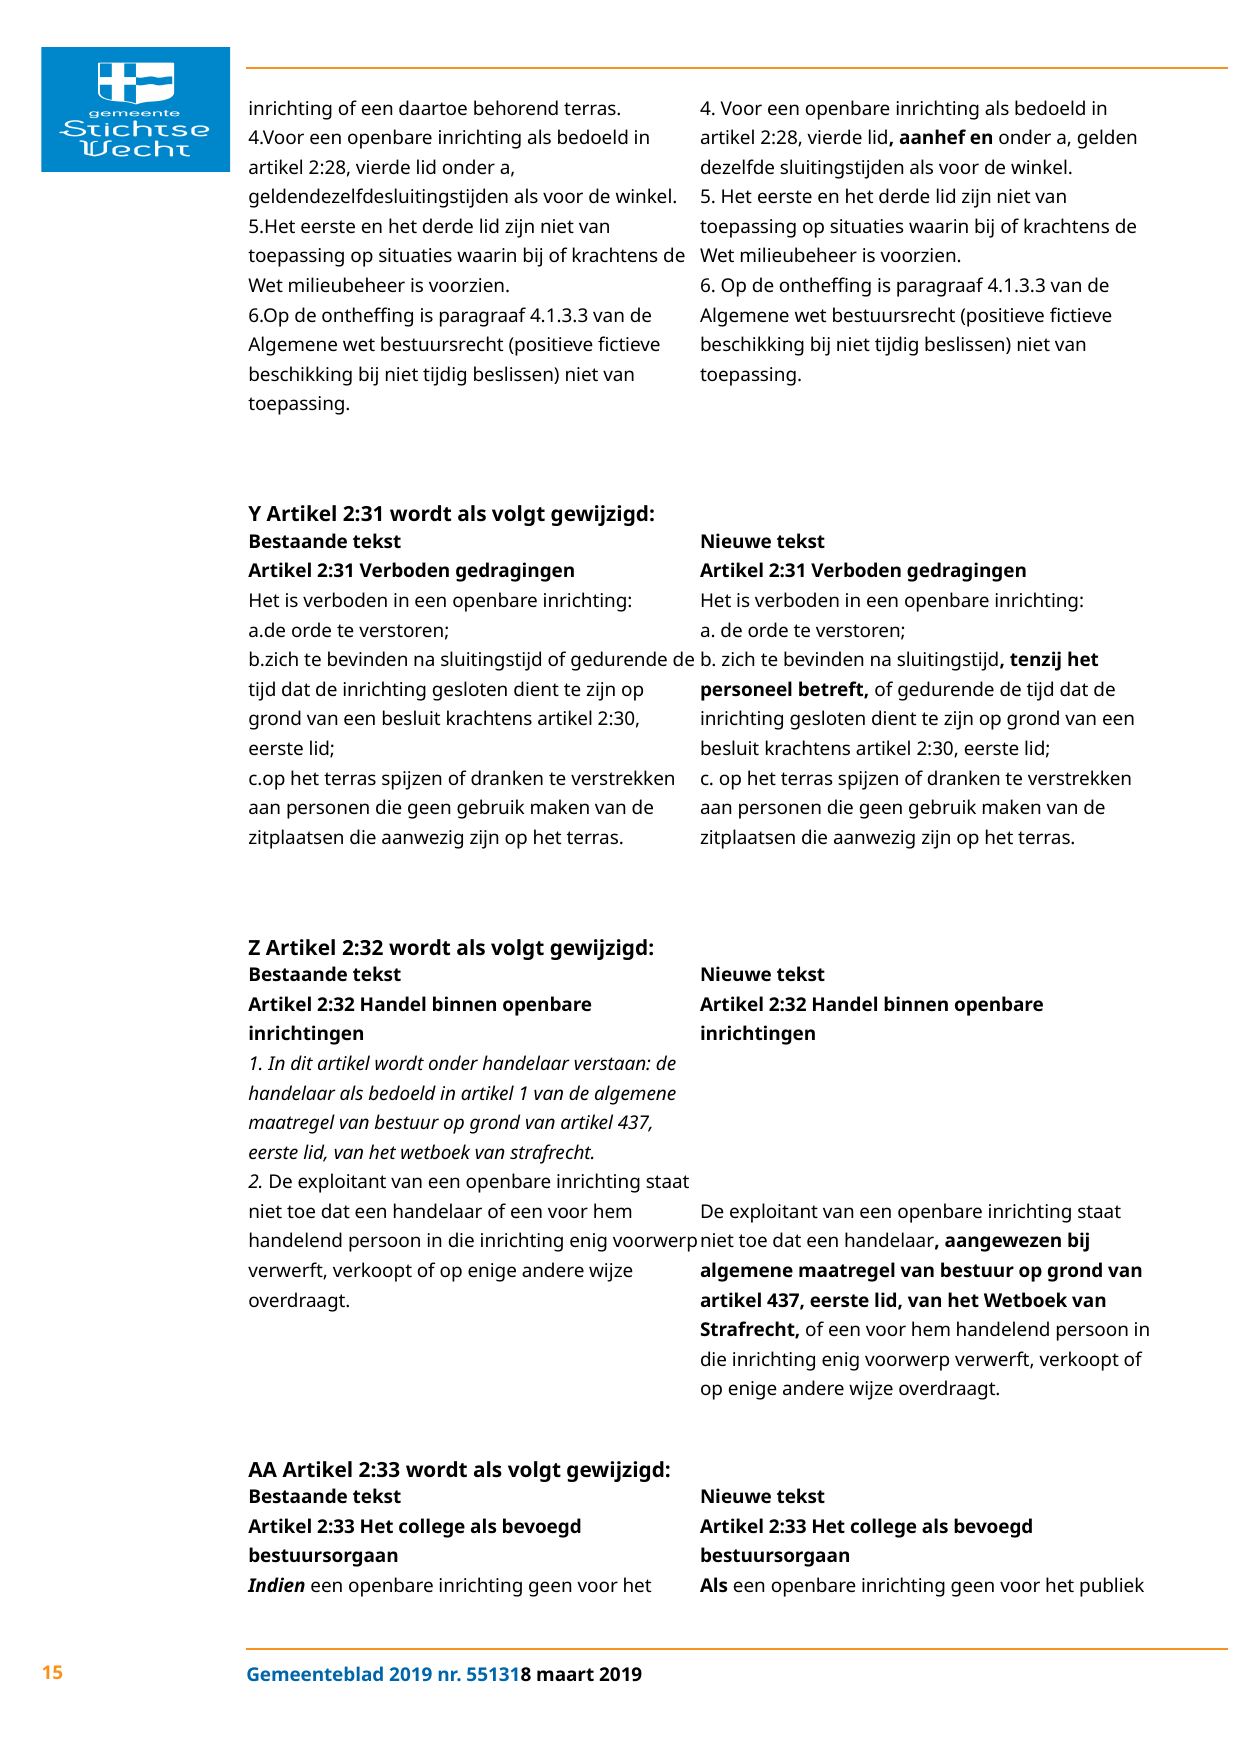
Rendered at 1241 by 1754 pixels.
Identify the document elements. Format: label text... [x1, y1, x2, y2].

table_header Bestaande tekst Artikel 2:32 Handel binnen openbare inrichtingen 1. In dit artikel wordt onder handelaar verstaan: de handelaar als bedoeld in artikel 1 van de algemene maatregel van bestuur op grond van artikel 437, eerste lid, van het wetboek van strafrecht. 2. De exploitant van een openbare inrichting staat niet toe dat een handelaar of een voor hem handelend persoon in die inrichting enig voorwerp verwerft, verkoopt of op enige andere wijze overdraagt. [248, 961, 700, 1401]
table_header Bestaande tekst Artikel 2:31 Verboden gedragingen Het is verboden in een openbare inrichting: a.de orde te verstoren; b.zich te bevinden na sluitingstijd of gedurende de tijd dat de inrichting gesloten dient te zijn op grond van een besluit krachtens artikel 2:30, eerste lid; c.op het terras spijzen of dranken te verstrekken aan personen die geen gebruik maken van de zitplaatsen die aanwezig zijn op het terras. [248, 528, 700, 879]
text AA Artikel 2:33 wordt als volgt gewijzigd: [248, 1455, 1152, 1483]
table_header 4. Voor een openbare inrichting als bedoeld in artikel 2:28, vierde lid, aanhef en onder a, gelden dezelfde sluitingstijden als voor de winkel. 5. Het eerste en het derde lid zijn niet van toepassing op situaties waarin bij of krachtens de Wet milieubeheer is voorzien. 6. Op de ontheffing is paragraaf 4.1.3.3 van de Algemene wet bestuursrecht (positieve fictieve beschikking bij niet tijdig beslissen) niet van toepassing. [700, 95, 1152, 416]
picture [137, 63, 174, 103]
text Y Artikel 2:31 wordt als volgt gewijzigd: [248, 499, 1152, 528]
table_header Nieuwe tekst Artikel 2:31 Verboden gedragingen Het is verboden in een openbare inrichting: a. de orde te verstoren; b. zich te bevinden na sluitingstijd, tenzij het personeel betreft, of gedurende de tijd dat de inrichting gesloten dient te zijn op grond van een besluit krachtens artikel 2:30, eerste lid; c. op het terras spijzen of dranken te verstrekken aan personen die geen gebruik maken van de zitplaatsen die aanwezig zijn op het terras. [700, 528, 1152, 879]
table_header inrichting of een daartoe behorend terras. 4.Voor een openbare inrichting als bedoeld in artikel 2:28, vierde lid onder a, geldendezelfdesluitingstijden als voor de winkel. 5.Het eerste en het derde lid zijn niet van toepassing op situaties waarin bij of krachtens de Wet milieubeheer is voorzien. 6.Op de ontheffing is paragraaf 4.1.3.3 van de Algemene wet bestuursrecht (positieve fictieve beschikking bij niet tijdig beslissen) niet van toepassing. [248, 95, 700, 416]
table_header Bestaande tekst Artikel 2:33 Het college als bevoegd bestuursorgaan Indien een openbare inrichting geen voor het [248, 1484, 700, 1598]
table_header Nieuwe tekst Artikel 2:33 Het college als bevoegd bestuursorgaan Als een openbare inrichting geen voor het publiek [700, 1484, 1152, 1598]
picture [99, 63, 135, 101]
text Z Artikel 2:32 wordt als volgt gewijzigd: [248, 933, 1152, 961]
table_header Nieuwe tekst Artikel 2:32 Handel binnen openbare inrichtingen De exploitant van een openbare inrichting staat niet toe dat een handelaar, aangewezen bij algemene maatregel van bestuur op grond van artikel 437, eerste lid, van het Wetboek van Strafrecht, of een voor hem handelend persoon in die inrichting enig voorwerp verwerft, verkoopt of op enige andere wijze overdraagt. [700, 961, 1152, 1401]
